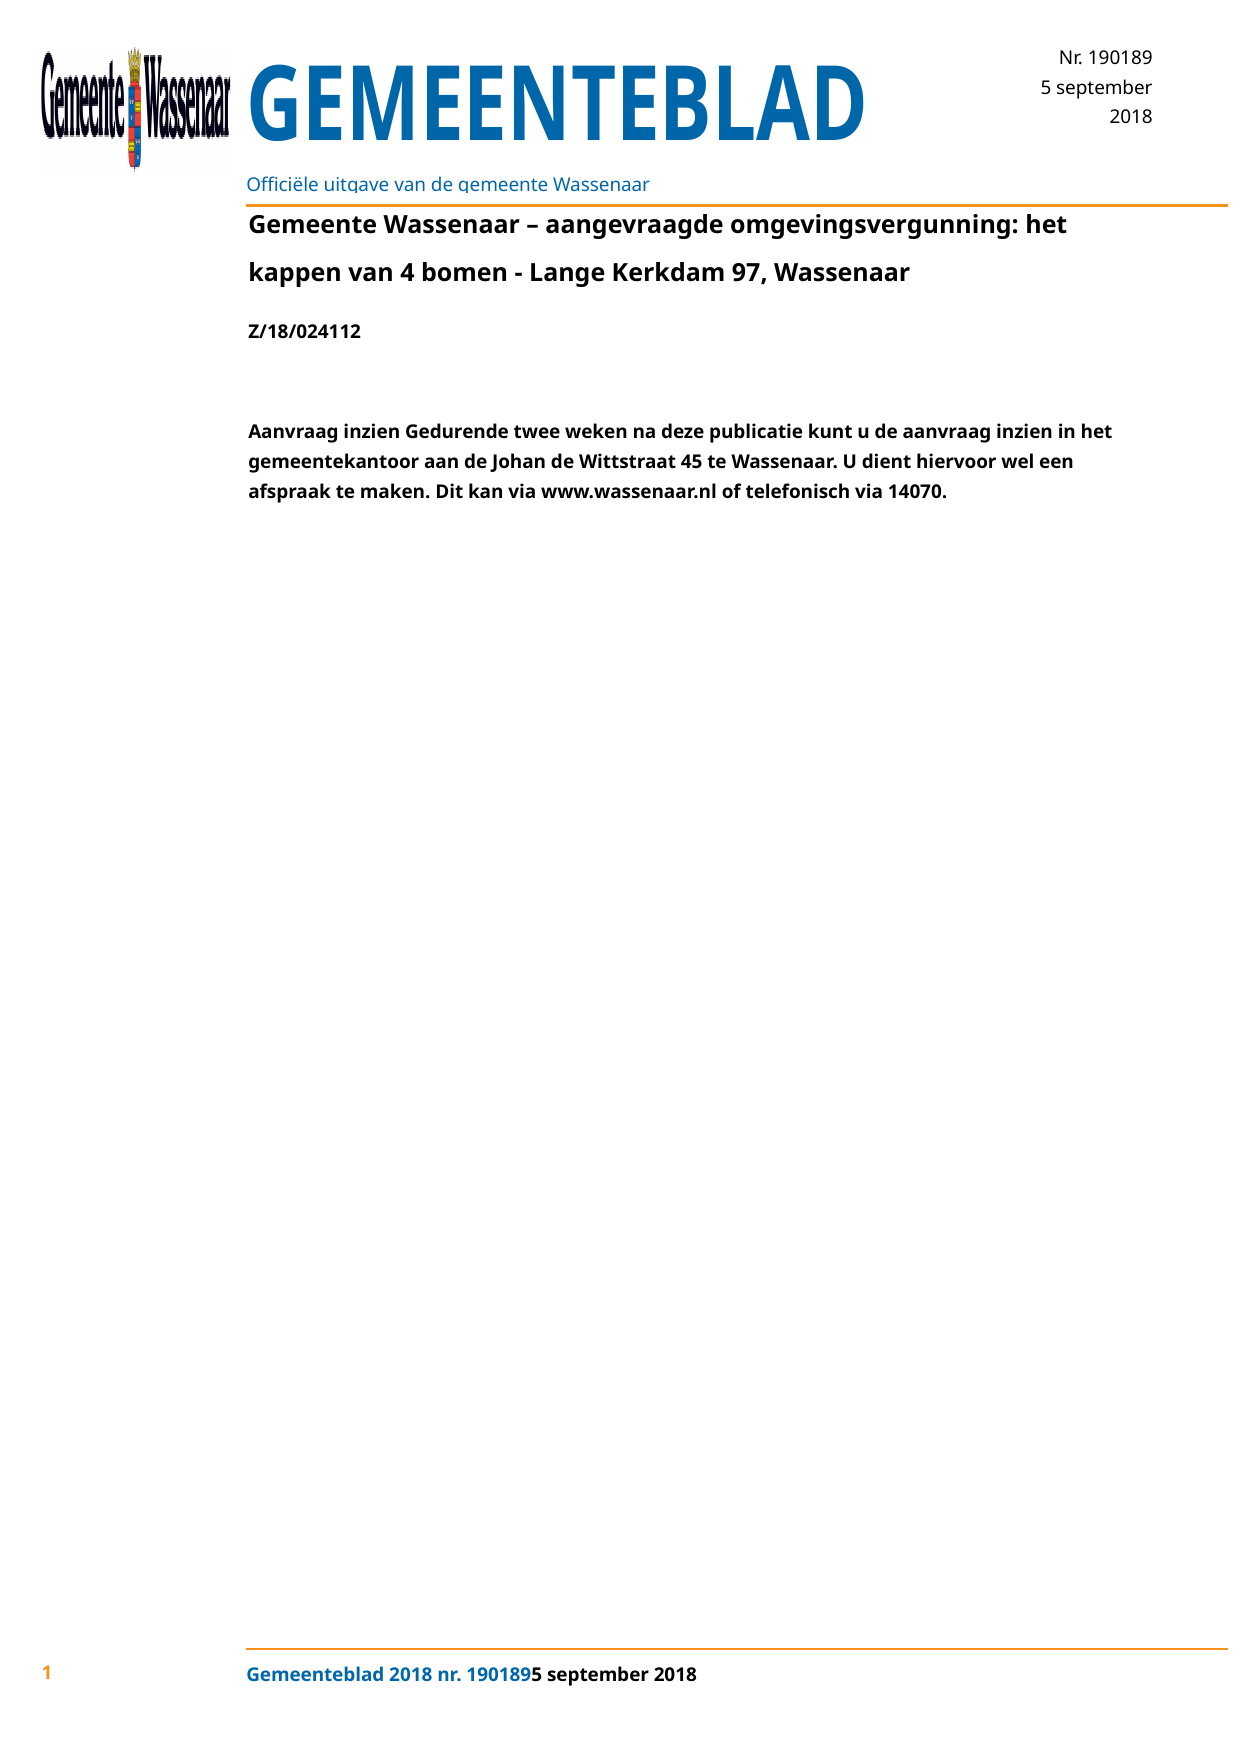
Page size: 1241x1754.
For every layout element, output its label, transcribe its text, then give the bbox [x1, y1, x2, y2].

text Aanvraag inzien Gedurende twee weken na deze publicatie kunt u de aanvraag inzien in het gemeentekantoor aan de Johan de Wittstraat 45 te Wassenaar. U dient hiervoor wel een afspraak te maken. Dit kan via www.wassenaar.nl of telefonisch via 14070. [248, 419, 1152, 504]
picture [41, 47, 231, 172]
text Z/18/024112 [248, 318, 1152, 344]
text Gemeente Wassenaar – aangevraagde omgevingsvergunning: het kappen van 4 bomen - Lange Kerkdam 97, Wassenaar [248, 207, 1152, 288]
